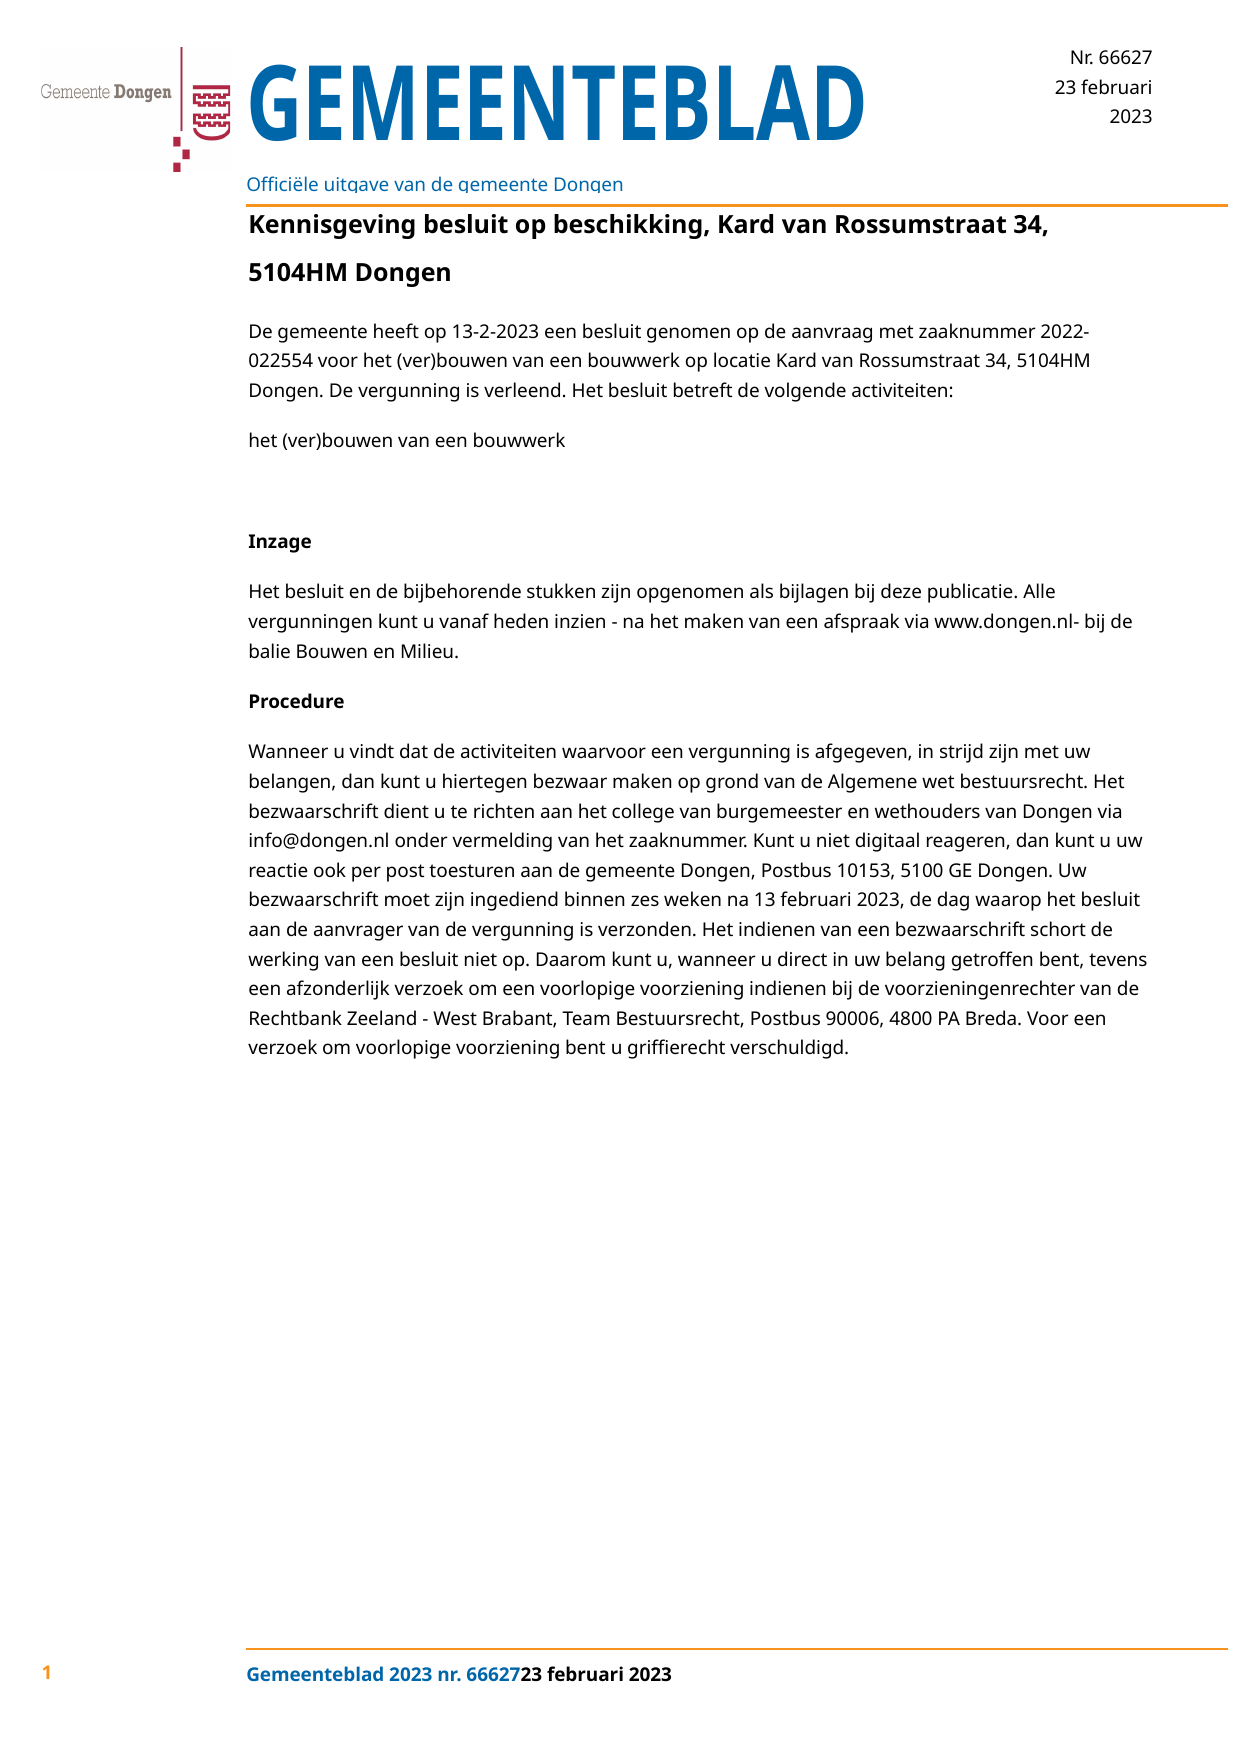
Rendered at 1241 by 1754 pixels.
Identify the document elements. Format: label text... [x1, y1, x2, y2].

text Inzage [248, 528, 1152, 554]
text het (ver)bouwen van een bouwwerk [248, 427, 1152, 453]
text Het besluit en de bijbehorende stukken zijn opgenomen als bijlagen bij deze publicatie. Alle vergunningen kunt u vanaf heden inzien - na het maken van een afspraak via www.dongen.nl- bij de balie Bouwen en Milieu. [248, 579, 1152, 664]
picture [41, 47, 231, 172]
text De gemeente heeft op 13-2-2023 een besluit genomen op de aanvraag met zaaknummer 2022-022554 voor het (ver)bouwen van een bouwwerk op locatie Kard van Rossumstraat 34, 5104HM Dongen. De vergunning is verleend. Het besluit betreft de volgende activiteiten: [248, 318, 1152, 403]
text Kennisgeving besluit op beschikking, Kard van Rossumstraat 34, 5104HM Dongen [248, 207, 1152, 288]
text Wanneer u vindt dat de activiteiten waarvoor een vergunning is afgegeven, in strijd zijn met uw belangen, dan kunt u hiertegen bezwaar maken op grond van de Algemene wet bestuursrecht. Het bezwaarschrift dient u te richten aan het college van burgemeester en wethouders van Dongen via info@dongen.nl onder vermelding van het zaaknummer. Kunt u niet digitaal reageren, dan kunt u uw reactie ook per post toesturen aan de gemeente Dongen, Postbus 10153, 5100 GE Dongen. Uw bezwaarschrift moet zijn ingediend binnen zes weken na 13 februari 2023, de dag waarop het besluit aan de aanvrager van de vergunning is verzonden. Het indienen van een bezwaarschrift schort de werking van een besluit niet op. Daarom kunt u, wanneer u direct in uw belang getroffen bent, tevens een afzonderlijk verzoek om een voorlopige voorziening indienen bij de voorzieningenrechter van de Rechtbank Zeeland - West Brabant, Team Bestuursrecht, Postbus 90006, 4800 PA Breda. Voor een verzoek om voorlopige voorziening bent u griffierecht verschuldigd. [248, 739, 1152, 1060]
text Procedure [248, 688, 1152, 714]
